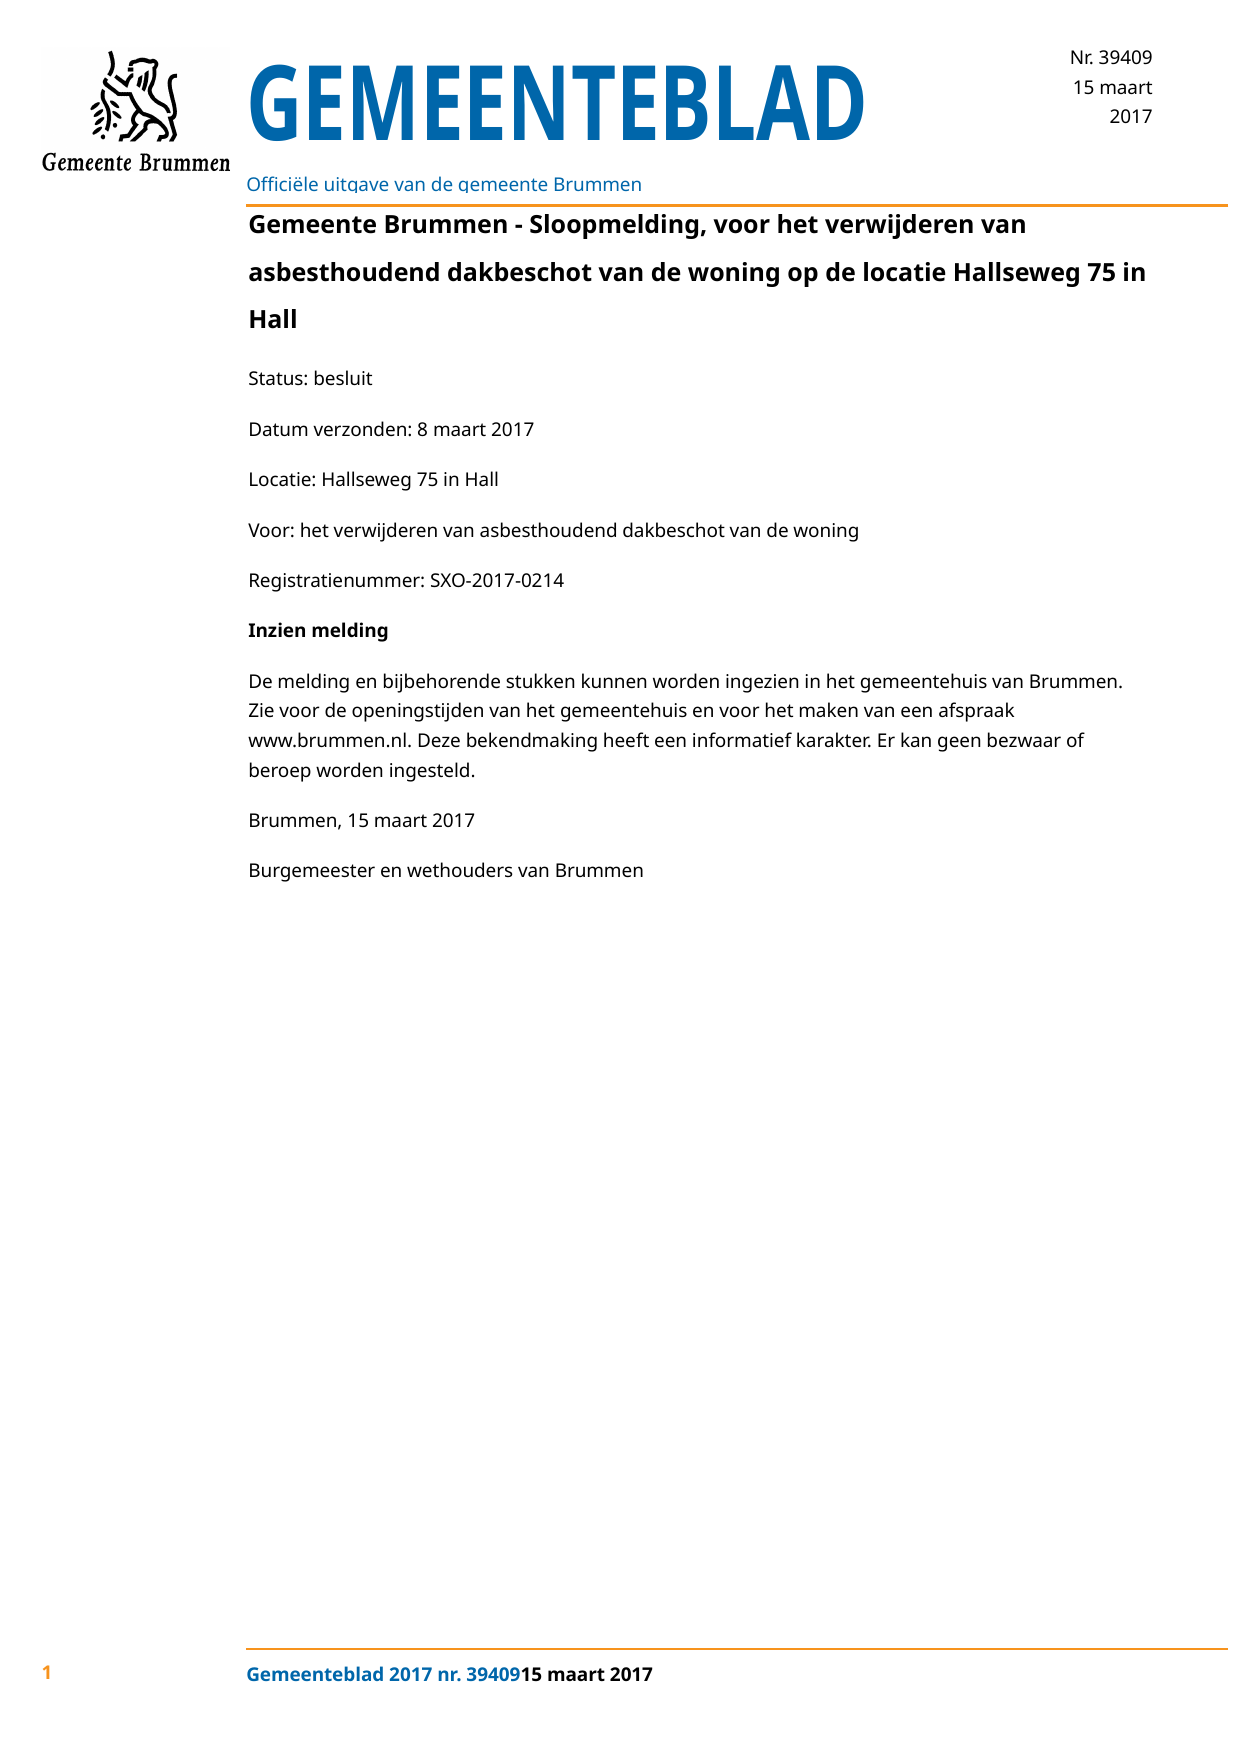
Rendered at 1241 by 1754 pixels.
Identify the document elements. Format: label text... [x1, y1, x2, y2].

picture [41, 47, 231, 172]
text Registratienummer: SXO-2017-0214 [248, 567, 1152, 593]
text Status: besluit [248, 366, 1152, 391]
text Brummen, 15 maart 2017 [248, 807, 1152, 833]
text Inzien melding [248, 618, 1152, 643]
text Voor: het verwijderen van asbesthoudend dakbeschot van de woning [248, 517, 1152, 542]
text Burgemeester en wethouders van Brummen [248, 858, 1152, 883]
text De melding en bijbehorende stukken kunnen worden ingezien in het gemeentehuis van Brummen. Zie voor de openingstijden van het gemeentehuis en voor het maken van een afspraak www.brummen.nl. Deze bekendmaking heeft een informatief karakter. Er kan geen bezwaar of beroep worden ingesteld. [248, 668, 1152, 782]
text Datum verzonden: 8 maart 2017 [248, 416, 1152, 442]
text Gemeente Brummen - Sloopmelding, voor het verwijderen van asbesthoudend dakbeschot van de woning op de locatie Hallseweg 75 in Hall [248, 207, 1152, 336]
text Locatie: Hallseweg 75 in Hall [248, 466, 1152, 492]
